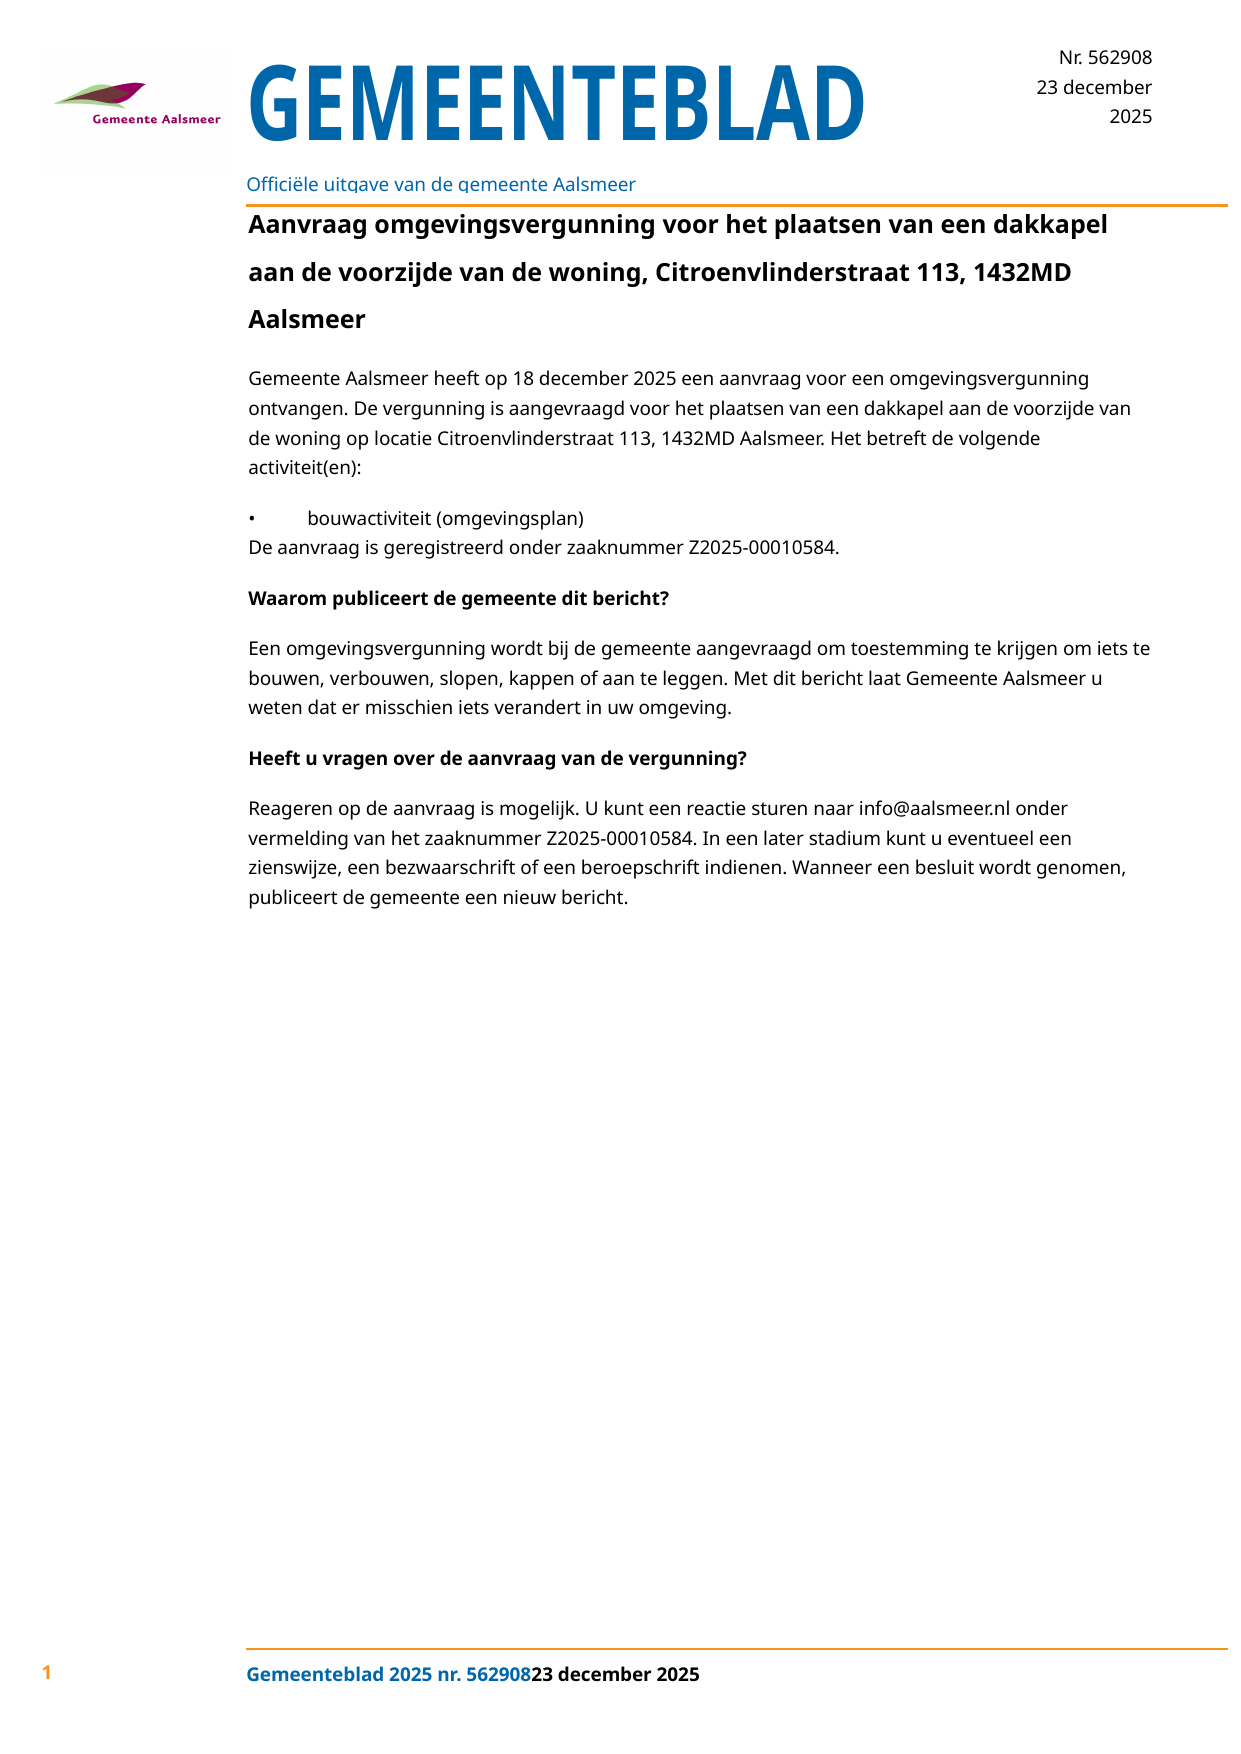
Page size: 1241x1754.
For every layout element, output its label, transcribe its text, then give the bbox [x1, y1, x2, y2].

text De aanvraag is geregistreerd onder zaaknummer Z2025-00010584. [248, 534, 1152, 560]
text Waarom publiceert de gemeente dit bericht? [248, 585, 1152, 610]
text Aanvraag omgevingsvergunning voor het plaatsen van een dakkapel aan de voorzijde van de woning, Citroenvlinderstraat 113, 1432MD Aalsmeer [248, 207, 1152, 336]
text Reageren op de aanvraag is mogelijk. U kunt een reactie sturen naar info@aalsmeer.nl onder vermelding van het zaaknummer Z2025-00010584. In een later stadium kunt u eventueel een zienswijze, een bezwaarschrift of een beroepschrift indienen. Wanneer een besluit wordt genomen, publiceert de gemeente een nieuw bericht. [248, 795, 1152, 909]
text Heeft u vragen over de aanvraag van de vergunning? [248, 745, 1152, 770]
text Een omgevingsvergunning wordt bij de gemeente aangevraagd om toestemming te krijgen om iets te bouwen, verbouwen, slopen, kappen of aan te leggen. Met dit bericht laat Gemeente Aalsmeer u weten dat er misschien iets verandert in uw omgeving. [248, 635, 1152, 720]
text Gemeente Aalsmeer heeft op 18 december 2025 een aanvraag voor een omgevingsvergunning ontvangen. De vergunning is aangevraagd voor het plaatsen van een dakkapel aan de voorzijde van de woning op locatie Citroenvlinderstraat 113, 1432MD Aalsmeer. Het betreft de volgende activiteit(en): [248, 366, 1152, 480]
picture [41, 47, 231, 172]
list bouwactiviteit (omgevingsplan) [248, 505, 1152, 530]
